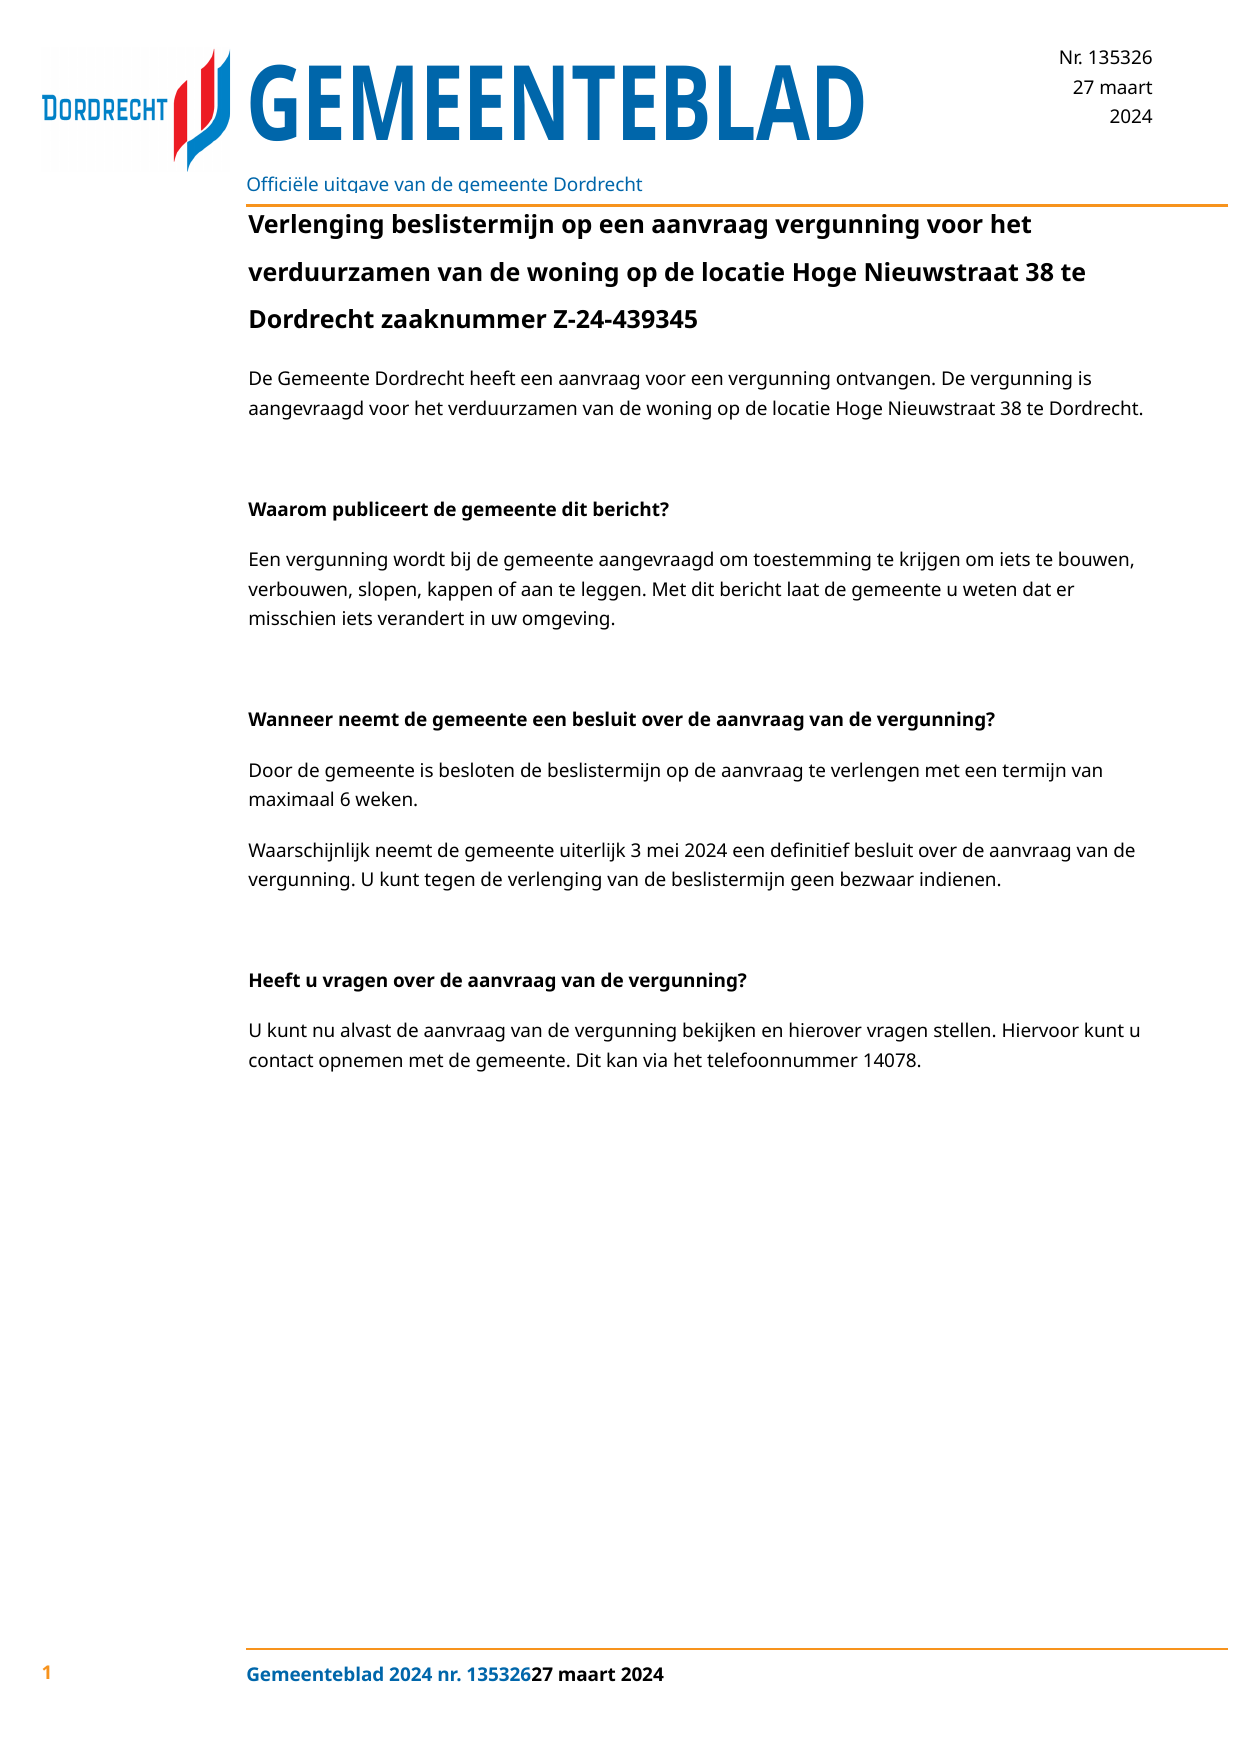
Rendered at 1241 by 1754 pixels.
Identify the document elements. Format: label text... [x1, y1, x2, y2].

text Wanneer neemt de gemeente een besluit over de aanvraag van de vergunning? [248, 706, 1152, 732]
text Heeft u vragen over de aanvraag van de vergunning? [248, 967, 1152, 993]
text U kunt nu alvast de aanvraag van de vergunning bekijken en hierover vragen stellen. Hiervoor kunt u contact opnemen met de gemeente. Dit kan via het telefoonnummer 14078. [248, 1018, 1152, 1073]
text Een vergunning wordt bij de gemeente aangevraagd om toestemming te krijgen om iets te bouwen, verbouwen, slopen, kappen of aan te leggen. Met dit bericht laat de gemeente u weten dat er misschien iets verandert in uw omgeving. [248, 546, 1152, 631]
picture [41, 47, 231, 172]
text Waarschijnlijk neemt de gemeente uiterlijk 3 mei 2024 een definitief besluit over de aanvraag van de vergunning. U kunt tegen de verlenging van de beslistermijn geen bezwaar indienen. [248, 837, 1152, 892]
text De Gemeente Dordrecht heeft een aanvraag voor een vergunning ontvangen. De vergunning is aangevraagd voor het verduurzamen van de woning op de locatie Hoge Nieuwstraat 38 te Dordrecht. [248, 366, 1152, 421]
text Waarom publiceert de gemeente dit bericht? [248, 496, 1152, 522]
text Verlenging beslistermijn op een aanvraag vergunning voor het verduurzamen van de woning op de locatie Hoge Nieuwstraat 38 te Dordrecht zaaknummer Z-24-439345 [248, 207, 1152, 336]
text Door de gemeente is besloten de beslistermijn op de aanvraag te verlengen met een termijn van maximaal 6 weken. [248, 757, 1152, 812]
